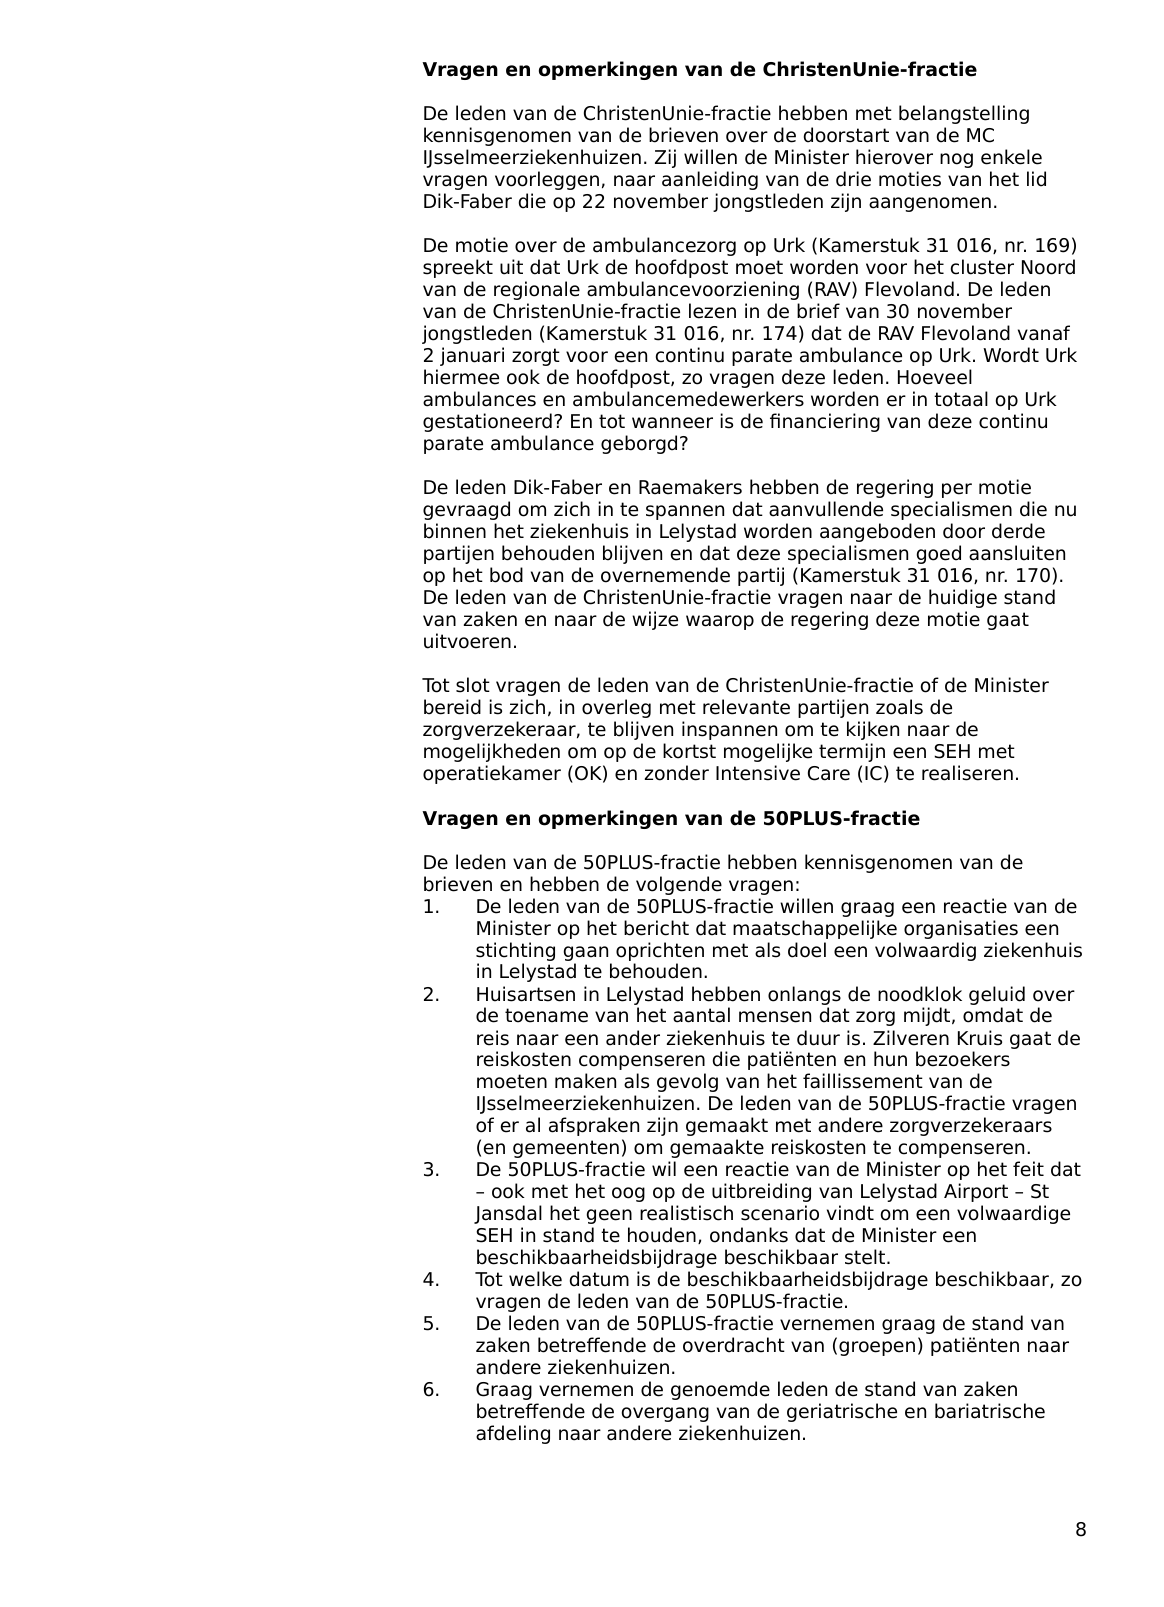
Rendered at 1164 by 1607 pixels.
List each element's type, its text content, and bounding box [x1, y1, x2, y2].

text 3. De 50PLUS-fractie wil een reactie van de Minister op het feit dat – ook met het oog op de uitbreiding van Lelystad Airport – St Jansdal het geen realistisch scenario vindt om een volwaardige SEH in stand te houden, ondanks dat de Minister een beschikbaarheidsbijdrage beschikbaar stelt. [422, 1159, 1087, 1269]
subtitle Vragen en opmerkingen van de 50PLUS-fractie [422, 807, 1087, 829]
text De leden van de ChristenUnie-fractie hebben met belangstelling kennisgenomen van de brieven over de doorstart van de MC IJsselmeerziekenhuizen. Zij willen de Minister hierover nog enkele vragen voorleggen, naar aanleiding van de drie moties van het lid Dik-Faber die op 22 november jongstleden zijn aangenomen. [422, 103, 1087, 213]
subtitle Vragen en opmerkingen van de ChristenUnie-fractie [422, 59, 1087, 81]
text De motie over de ambulancezorg op Urk (Kamerstuk 31 016, nr. 169) spreekt uit dat Urk de hoofdpost moet worden voor het cluster Noord van de regionale ambulancevoorziening (RAV) Flevoland. De leden van de ChristenUnie-fractie lezen in de brief van 30 november jongstleden (Kamerstuk 31 016, nr. 174) dat de RAV Flevoland vanaf 2 januari zorgt voor een continu parate ambulance op Urk. Wordt Urk hiermee ook de hoofdpost, zo vragen deze leden. Hoeveel ambulances en ambulancemedewerkers worden er in totaal op Urk gestationeerd? En tot wanneer is de financiering van deze continu parate ambulance geborgd? [422, 235, 1087, 455]
text 5. De leden van de 50PLUS-fractie vernemen graag de stand van zaken betreffende de overdracht van (groepen) patiënten naar andere ziekenhuizen. [422, 1313, 1087, 1379]
text 2. Huisartsen in Lelystad hebben onlangs de noodklok geluid over de toename van het aantal mensen dat zorg mijdt, omdat de reis naar een ander ziekenhuis te duur is. Zilveren Kruis gaat de reiskosten compenseren die patiënten en hun bezoekers moeten maken als gevolg van het faillissement van de IJsselmeerziekenhuizen. De leden van de 50PLUS-fractie vragen of er al afspraken zijn gemaakt met andere zorgverzekeraars (en gemeenten) om gemaakte reiskosten te compenseren. [422, 983, 1087, 1159]
text De leden van de 50PLUS-fractie hebben kennisgenomen van de brieven en hebben de volgende vragen: [422, 852, 1087, 896]
text 4. Tot welke datum is de beschikbaarheidsbijdrage beschikbaar, zo vragen de leden van de 50PLUS-fractie. [422, 1269, 1087, 1313]
text De leden Dik-Faber en Raemakers hebben de regering per motie gevraagd om zich in te spannen dat aanvullende specialismen die nu binnen het ziekenhuis in Lelystad worden aangeboden door derde partijen behouden blijven en dat deze specialismen goed aansluiten op het bod van de overnemende partij (Kamerstuk 31 016, nr. 170). De leden van de ChristenUnie-fractie vragen naar de huidige stand van zaken en naar de wijze waarop de regering deze motie gaat uitvoeren. [422, 477, 1087, 653]
text 6. Graag vernemen de genoemde leden de stand van zaken betreffende de overgang van de geriatrische en bariatrische afdeling naar andere ziekenhuizen. [422, 1379, 1087, 1445]
text Tot slot vragen de leden van de ChristenUnie-fractie of de Minister bereid is zich, in overleg met relevante partijen zoals de zorgverzekeraar, te blijven inspannen om te kijken naar de mogelijkheden om op de kortst mogelijke termijn een SEH met operatiekamer (OK) en zonder Intensive Care (IC) te realiseren. [422, 675, 1087, 785]
text 1. De leden van de 50PLUS-fractie willen graag een reactie van de Minister op het bericht dat maatschappelijke organisaties een stichting gaan oprichten met als doel een volwaardig ziekenhuis in Lelystad te behouden. [422, 896, 1087, 983]
